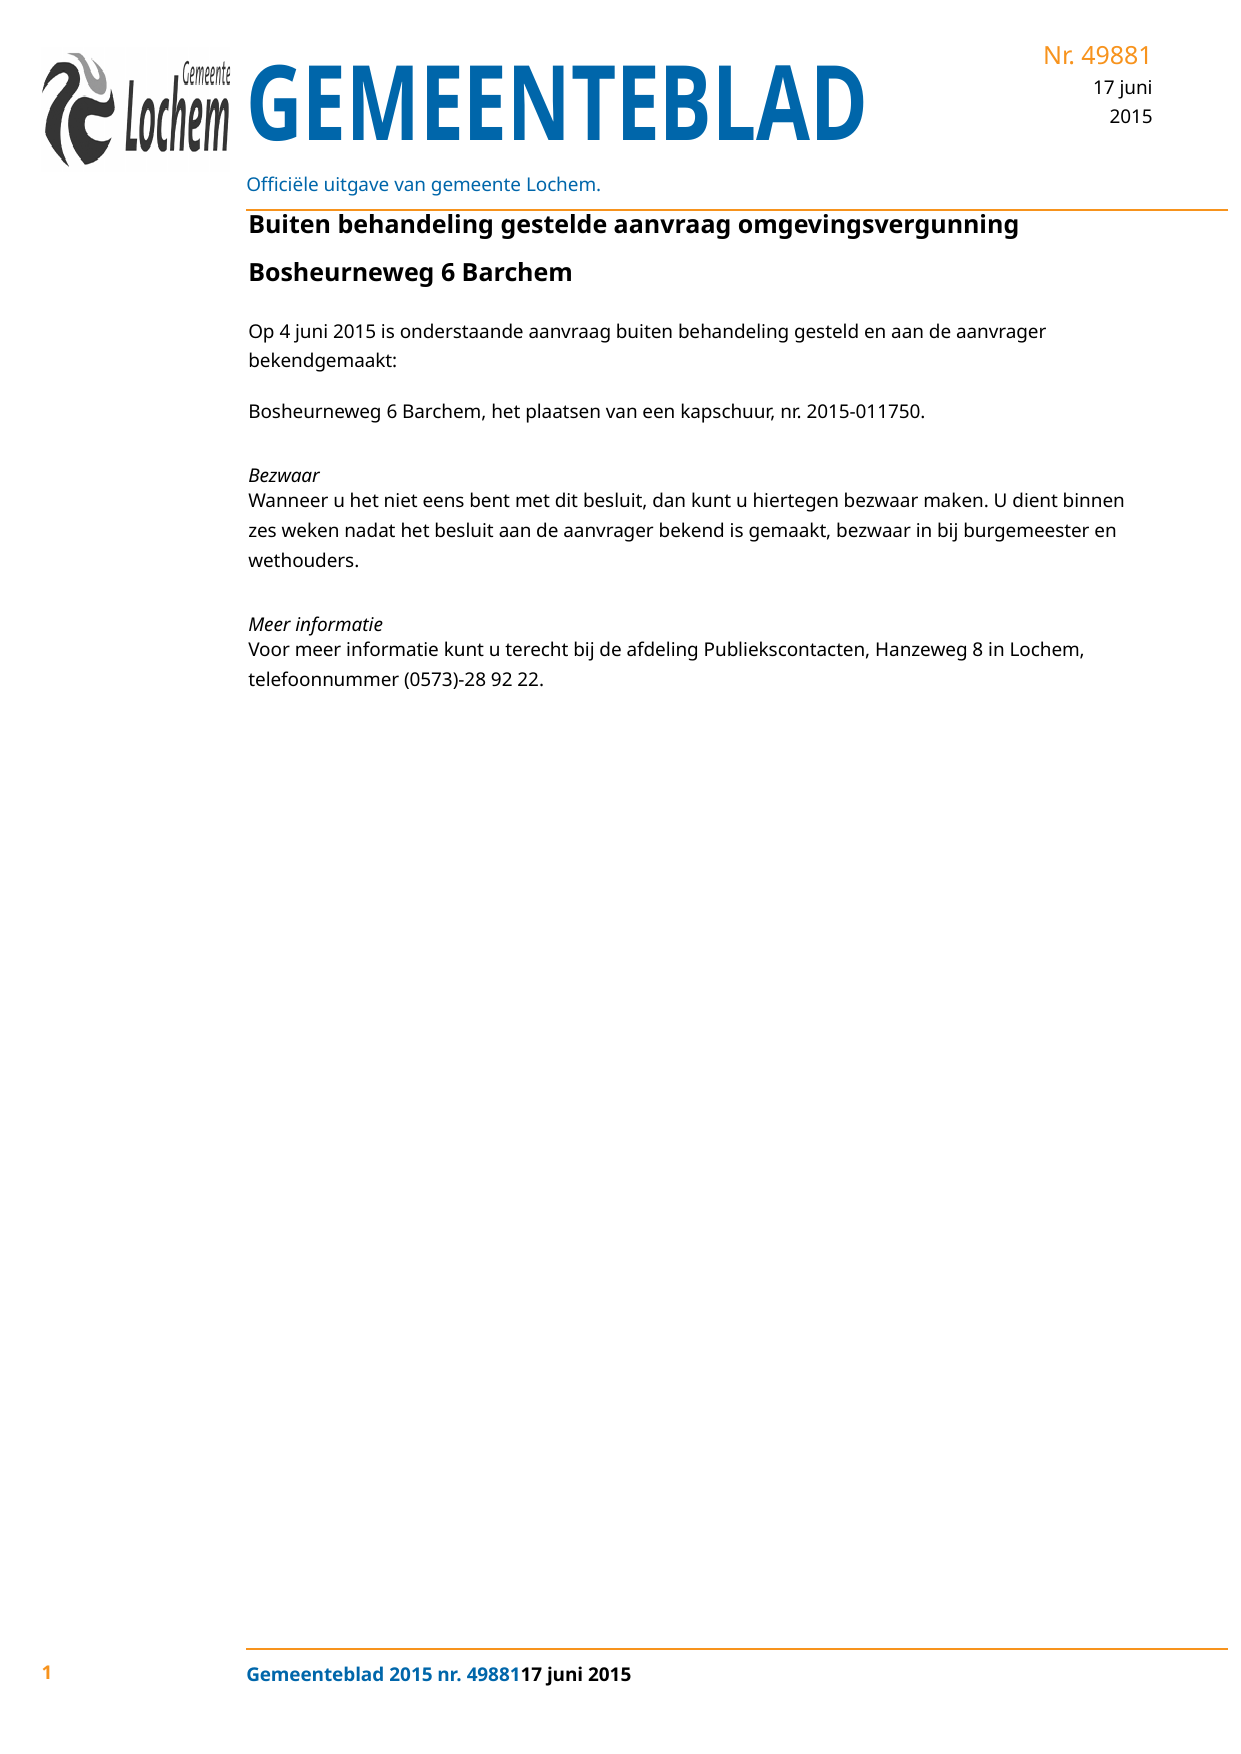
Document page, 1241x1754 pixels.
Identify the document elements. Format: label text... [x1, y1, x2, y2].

text Buiten behandeling gestelde aanvraag omgevingsvergunning Bosheurneweg 6 Barchem [248, 211, 1152, 288]
picture [41, 47, 231, 172]
text Wanneer u het niet eens bent met dit besluit, dan kunt u hiertegen bezwaar maken. U dient binnen zes weken nadat het besluit aan de aanvrager bekend is gemaakt, bezwaar in bij burgemeester en wethouders. [248, 488, 1152, 572]
text Op 4 juni 2015 is onderstaande aanvraag buiten behandeling gesteld en aan de aanvrager bekendgemaakt: [248, 318, 1152, 373]
text Voor meer informatie kunt u terecht bij de afdeling Publiekscontacten, Hanzeweg 8 in Lochem, telefoonnummer (0573)-28 92 22. [248, 636, 1152, 692]
text Bosheurneweg 6 Barchem, het plaatsen van een kapschuur, nr. 2015-011750. [248, 398, 1152, 424]
text Meer informatie [248, 611, 1152, 636]
text Bezwaar [248, 462, 1152, 488]
